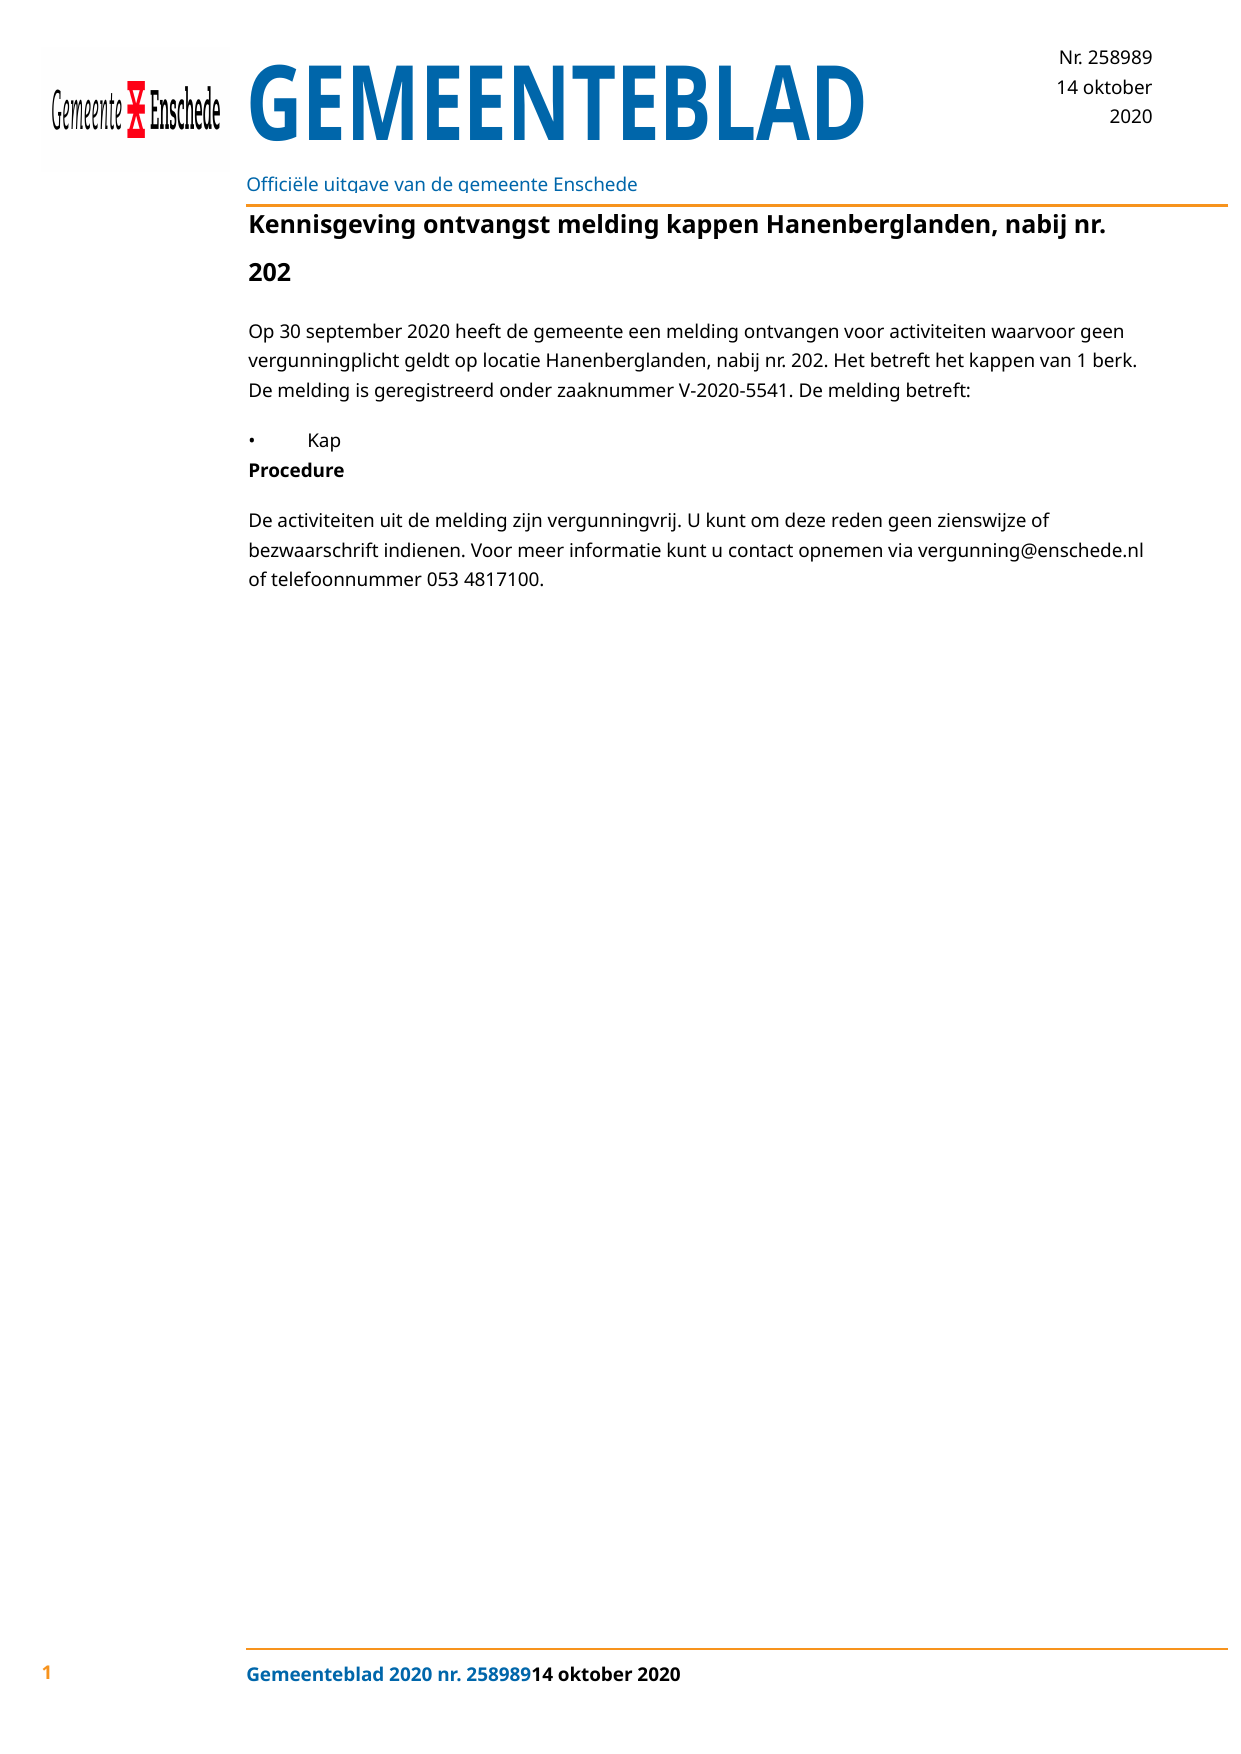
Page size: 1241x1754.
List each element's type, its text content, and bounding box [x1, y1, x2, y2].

list Kap [248, 427, 1152, 453]
text Kennisgeving ontvangst melding kappen Hanenberglanden, nabij nr. 202 [248, 207, 1152, 288]
picture [41, 47, 231, 172]
text Procedure [248, 457, 1152, 483]
text De activiteiten uit de melding zijn vergunningvrij. U kunt om deze reden geen zienswijze of bezwaarschrift indienen. Voor meer informatie kunt u contact opnemen via vergunning@enschede.nl of telefoonnummer 053 4817100. [248, 507, 1152, 592]
text Op 30 september 2020 heeft de gemeente een melding ontvangen voor activiteiten waarvoor geen vergunningplicht geldt op locatie Hanenberglanden, nabij nr. 202. Het betreft het kappen van 1 berk. De melding is geregistreerd onder zaaknummer V-2020-5541. De melding betreft: [248, 318, 1152, 403]
